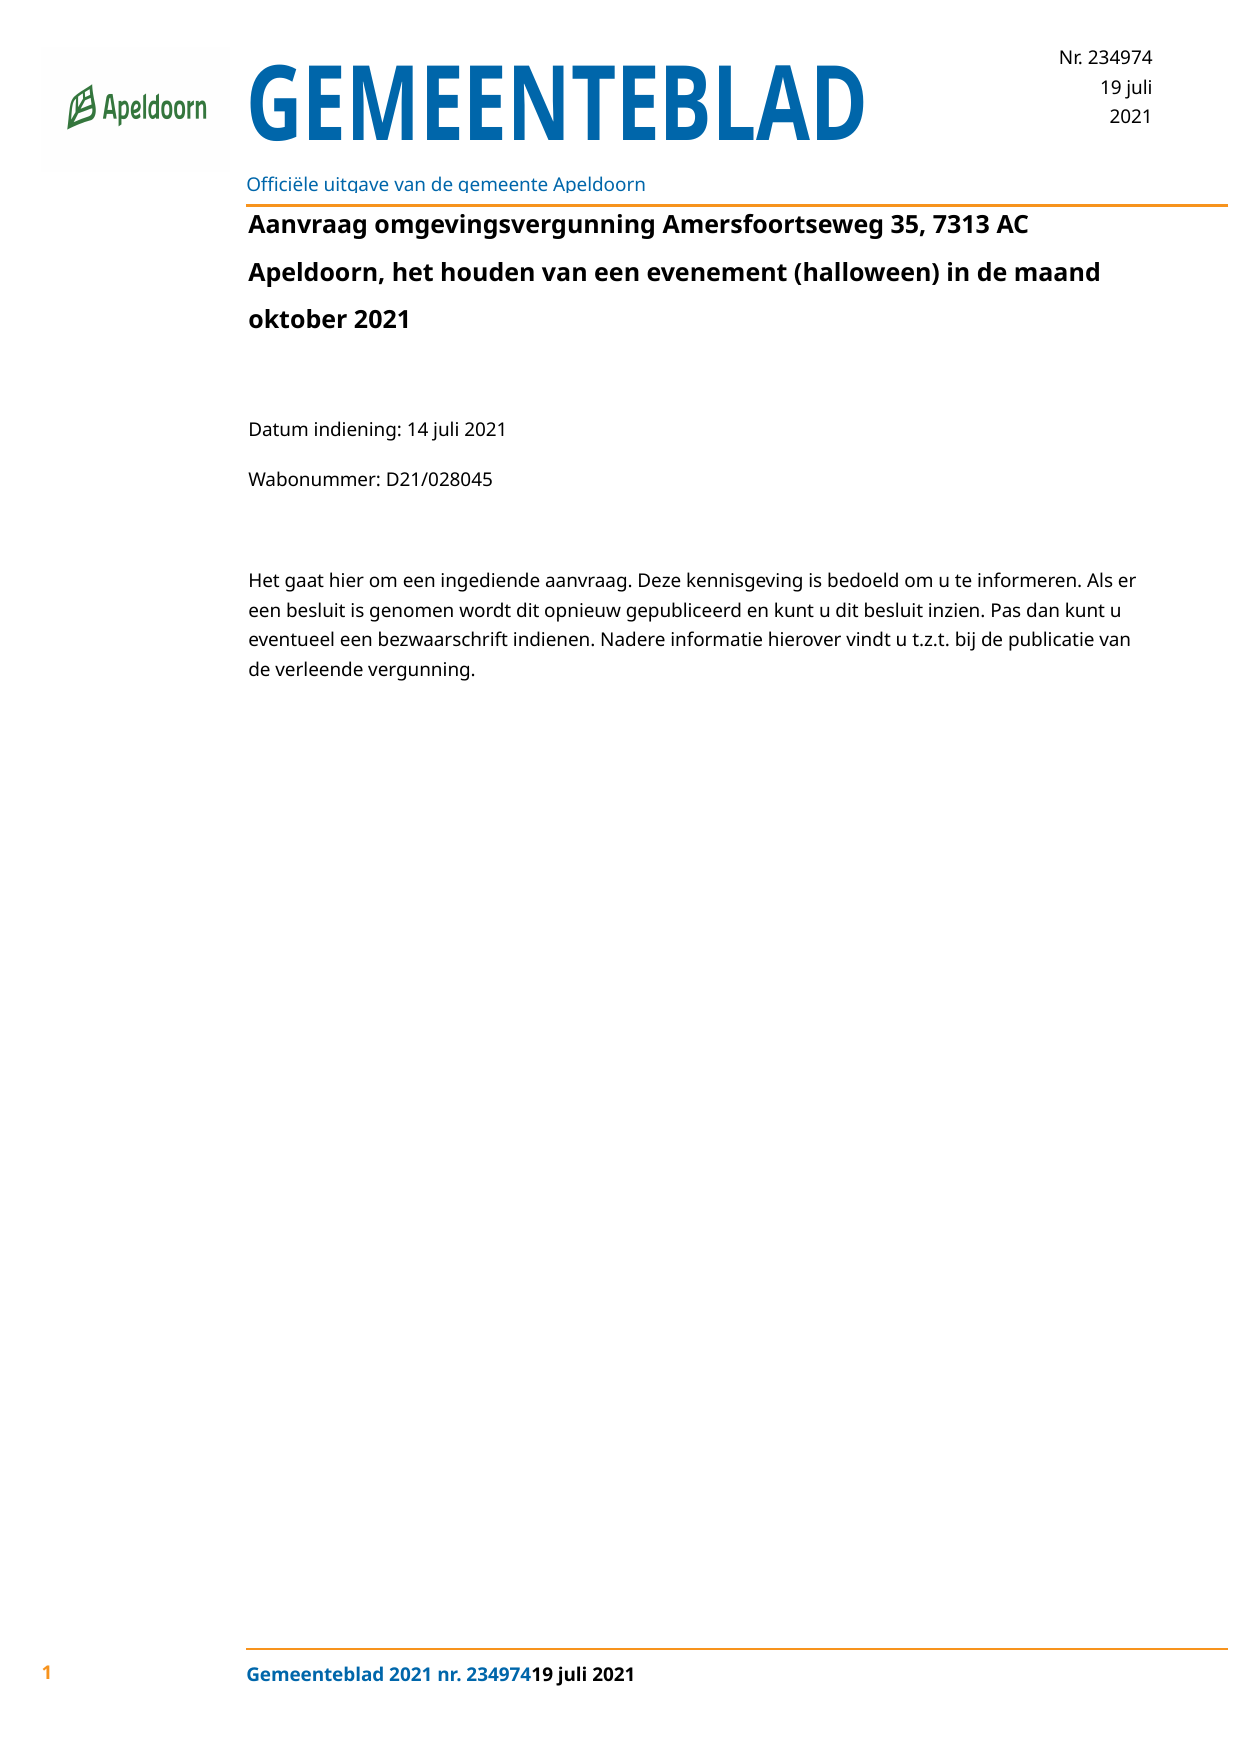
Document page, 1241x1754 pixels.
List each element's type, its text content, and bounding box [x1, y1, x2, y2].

text Aanvraag omgevingsvergunning Amersfoortseweg 35, 7313 AC Apeldoorn, het houden van een evenement (halloween) in de maand oktober 2021 [248, 207, 1152, 336]
text Het gaat hier om een ingediende aanvraag. Deze kennisgeving is bedoeld om u te informeren. Als er een besluit is genomen wordt dit opnieuw gepubliceerd en kunt u dit besluit inzien. Pas dan kunt u eventueel een bezwaarschrift indienen. Nadere informatie hierover vindt u t.z.t. bij de publicatie van de verleende vergunning. [248, 567, 1152, 682]
picture [41, 47, 231, 172]
text Datum indiening: 14 juli 2021 [248, 416, 1152, 442]
text Wabonummer: D21/028045 [248, 466, 1152, 492]
